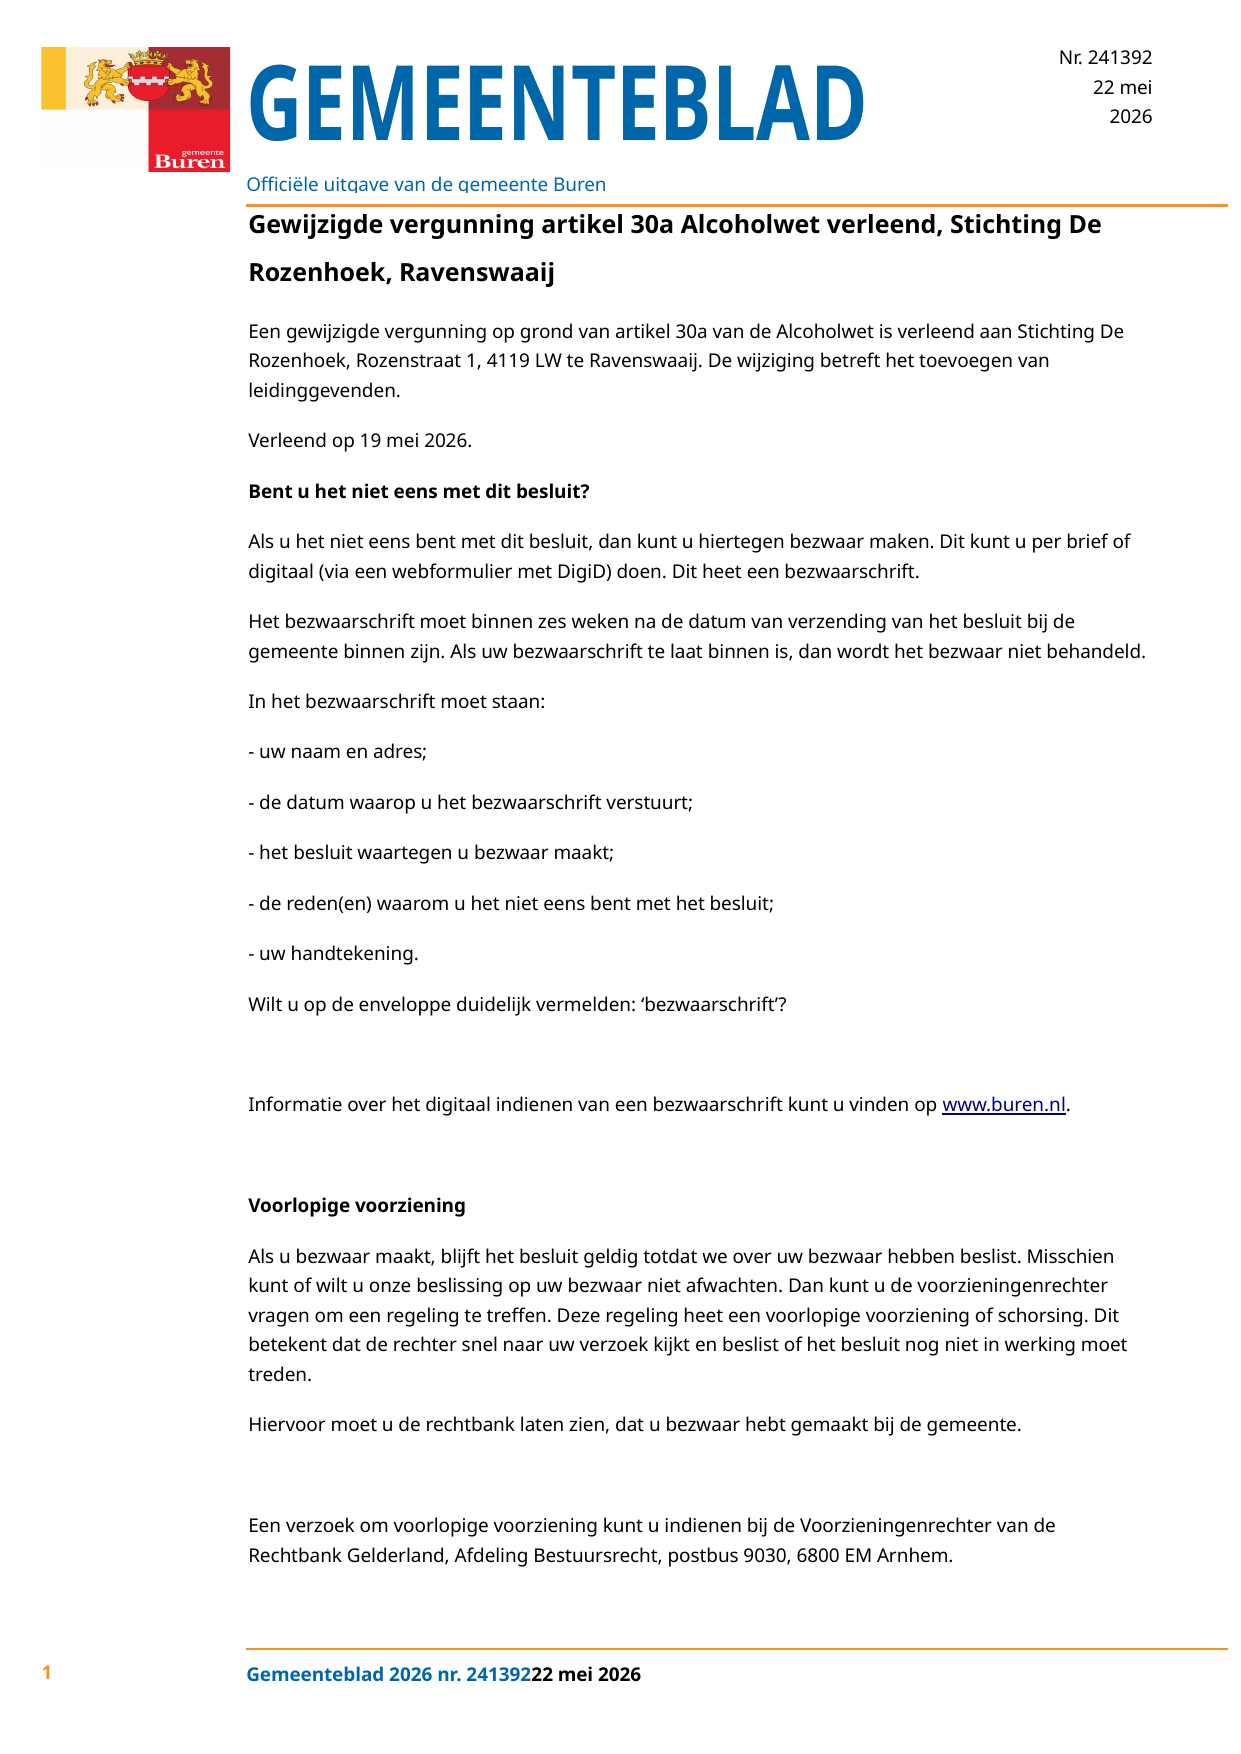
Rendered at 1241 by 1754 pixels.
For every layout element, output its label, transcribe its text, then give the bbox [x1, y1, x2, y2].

text - het besluit waartegen u bezwaar maakt; [248, 839, 1152, 865]
text Voorlopige voorziening [248, 1192, 1152, 1218]
text Bent u het niet eens met dit besluit? [248, 478, 1152, 504]
text In het bezwaarschrift moet staan: [248, 688, 1152, 714]
text Informatie over het digitaal indienen van een bezwaarschrift kunt u vinden op www.buren.nl. [248, 1092, 1152, 1117]
picture [41, 47, 231, 172]
text - uw naam en adres; [248, 739, 1152, 764]
text - uw handtekening. [248, 940, 1152, 966]
text Gewijzigde vergunning artikel 30a Alcoholwet verleend, Stichting De Rozenhoek, Ravenswaaij [248, 207, 1152, 288]
text Als u bezwaar maakt, blijft het besluit geldig totdat we over uw bezwaar hebben beslist. Misschien kunt of wilt u onze beslissing op uw bezwaar niet afwachten. Dan kunt u de voorzieningenrechter vragen om een regeling te treffen. Deze regeling heet een voorlopige voorziening of schorsing. Dit betekent dat de rechter snel naar uw verzoek kijkt en beslist of het besluit nog niet in werking moet treden. [248, 1243, 1152, 1387]
text Een verzoek om voorlopige voorziening kunt u indienen bij de Voorzieningenrechter van de Rechtbank Gelderland, Afdeling Bestuursrecht, postbus 9030, 6800 EM Arnhem. [248, 1512, 1152, 1568]
text Het bezwaarschrift moet binnen zes weken na de datum van verzending van het besluit bij de gemeente binnen zijn. Als uw bezwaarschrift te laat binnen is, dan wordt het bezwaar niet behandeld. [248, 608, 1152, 664]
text Als u het niet eens bent met dit besluit, dan kunt u hiertegen bezwaar maken. Dit kunt u per brief of digitaal (via een webformulier met DigiD) doen. Dit heet een bezwaarschrift. [248, 528, 1152, 584]
text - de datum waarop u het bezwaarschrift verstuurt; [248, 789, 1152, 815]
text - de reden(en) waarom u het niet eens bent met het besluit; [248, 890, 1152, 916]
text Wilt u op de enveloppe duidelijk vermelden: ‘bezwaarschrift’? [248, 991, 1152, 1017]
text Verleend op 19 mei 2026. [248, 427, 1152, 453]
text Een gewijzigde vergunning op grond van artikel 30a van de Alcoholwet is verleend aan Stichting De Rozenhoek, Rozenstraat 1, 4119 LW te Ravenswaaij. De wijziging betreft het toevoegen van leidinggevenden. [248, 318, 1152, 403]
text Hiervoor moet u de rechtbank laten zien, dat u bezwaar hebt gemaakt bij de gemeente. [248, 1412, 1152, 1437]
